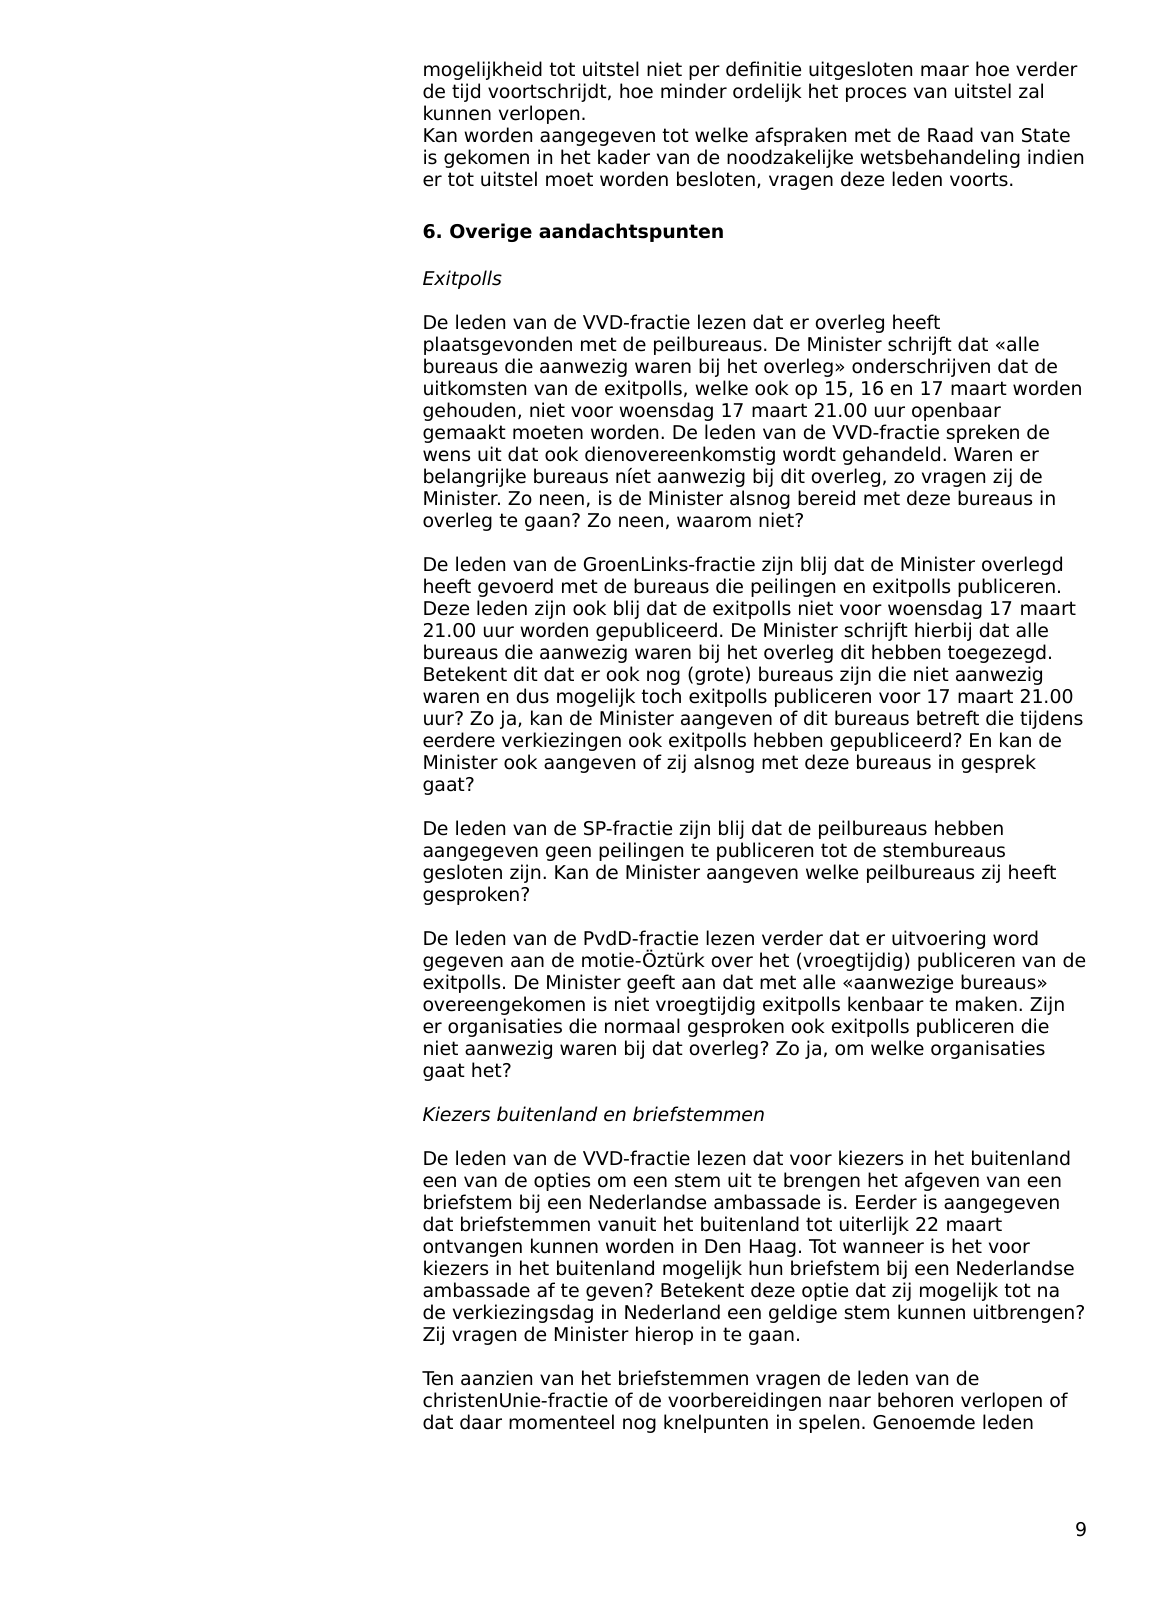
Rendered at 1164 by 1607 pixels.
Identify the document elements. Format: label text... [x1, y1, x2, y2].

text De leden van de SP-fractie zijn blij dat de peilbureaus hebben aangegeven geen peilingen te publiceren tot de stembureaus gesloten zijn. Kan de Minister aangeven welke peilbureaus zij heeft gesproken? [422, 818, 1087, 906]
subtitle Exitpolls [422, 268, 1087, 290]
text Ten aanzien van het briefstemmen vragen de leden van de christenUnie-fractie of de voorbereidingen naar behoren verlopen of dat daar momenteel nog knelpunten in spelen. Genoemde leden [422, 1368, 1087, 1434]
text mogelijkheid tot uitstel niet per definitie uitgesloten maar hoe verder de tijd voortschrijdt, hoe minder ordelijk het proces van uitstel zal kunnen verlopen. [422, 59, 1087, 125]
subtitle 6. Overige aandachtspunten [422, 221, 1087, 243]
text De leden van de VVD-fractie lezen dat er overleg heeft plaatsgevonden met de peilbureaus. De Minister schrijft dat «alle bureaus die aanwezig waren bij het overleg» onderschrijven dat de uitkomsten van de exitpolls, welke ook op 15, 16 en 17 maart worden gehouden, niet voor woensdag 17 maart 21.00 uur openbaar gemaakt moeten worden. De leden van de VVD-fractie spreken de wens uit dat ook dienovereenkomstig wordt gehandeld. Waren er belangrijke bureaus níet aanwezig bij dit overleg, zo vragen zij de Minister. Zo neen, is de Minister alsnog bereid met deze bureaus in overleg te gaan? Zo neen, waarom niet? [422, 312, 1087, 532]
text De leden van de VVD-fractie lezen dat voor kiezers in het buitenland een van de opties om een stem uit te brengen het afgeven van een briefstem bij een Nederlandse ambassade is. Eerder is aangegeven dat briefstemmen vanuit het buitenland tot uiterlijk 22 maart ontvangen kunnen worden in Den Haag. Tot wanneer is het voor kiezers in het buitenland mogelijk hun briefstem bij een Nederlandse ambassade af te geven? Betekent deze optie dat zij mogelijk tot na de verkiezingsdag in Nederland een geldige stem kunnen uitbrengen? Zij vragen de Minister hierop in te gaan. [422, 1148, 1087, 1346]
text De leden van de GroenLinks-fractie zijn blij dat de Minister overlegd heeft gevoerd met de bureaus die peilingen en exitpolls publiceren. Deze leden zijn ook blij dat de exitpolls niet voor woensdag 17 maart 21.00 uur worden gepubliceerd. De Minister schrijft hierbij dat alle bureaus die aanwezig waren bij het overleg dit hebben toegezegd. Betekent dit dat er ook nog (grote) bureaus zijn die niet aanwezig waren en dus mogelijk toch exitpolls publiceren voor 17 maart 21.00 uur? Zo ja, kan de Minister aangeven of dit bureaus betreft die tijdens eerdere verkiezingen ook exitpolls hebben gepubliceerd? En kan de Minister ook aangeven of zij alsnog met deze bureaus in gesprek gaat? [422, 554, 1087, 796]
subtitle Kiezers buitenland en briefstemmen [422, 1104, 1087, 1126]
text Kan worden aangegeven tot welke afspraken met de Raad van State is gekomen in het kader van de noodzakelijke wetsbehandeling indien er tot uitstel moet worden besloten, vragen deze leden voorts. [422, 125, 1087, 191]
text De leden van de PvdD-fractie lezen verder dat er uitvoering word gegeven aan de motie-Öztürk over het (vroegtijdig) publiceren van de exitpolls. De Minister geeft aan dat met alle «aanwezige bureaus» overeengekomen is niet vroegtijdig exitpolls kenbaar te maken. Zijn er organisaties die normaal gesproken ook exitpolls publiceren die niet aanwezig waren bij dat overleg? Zo ja, om welke organisaties gaat het? [422, 928, 1087, 1082]
